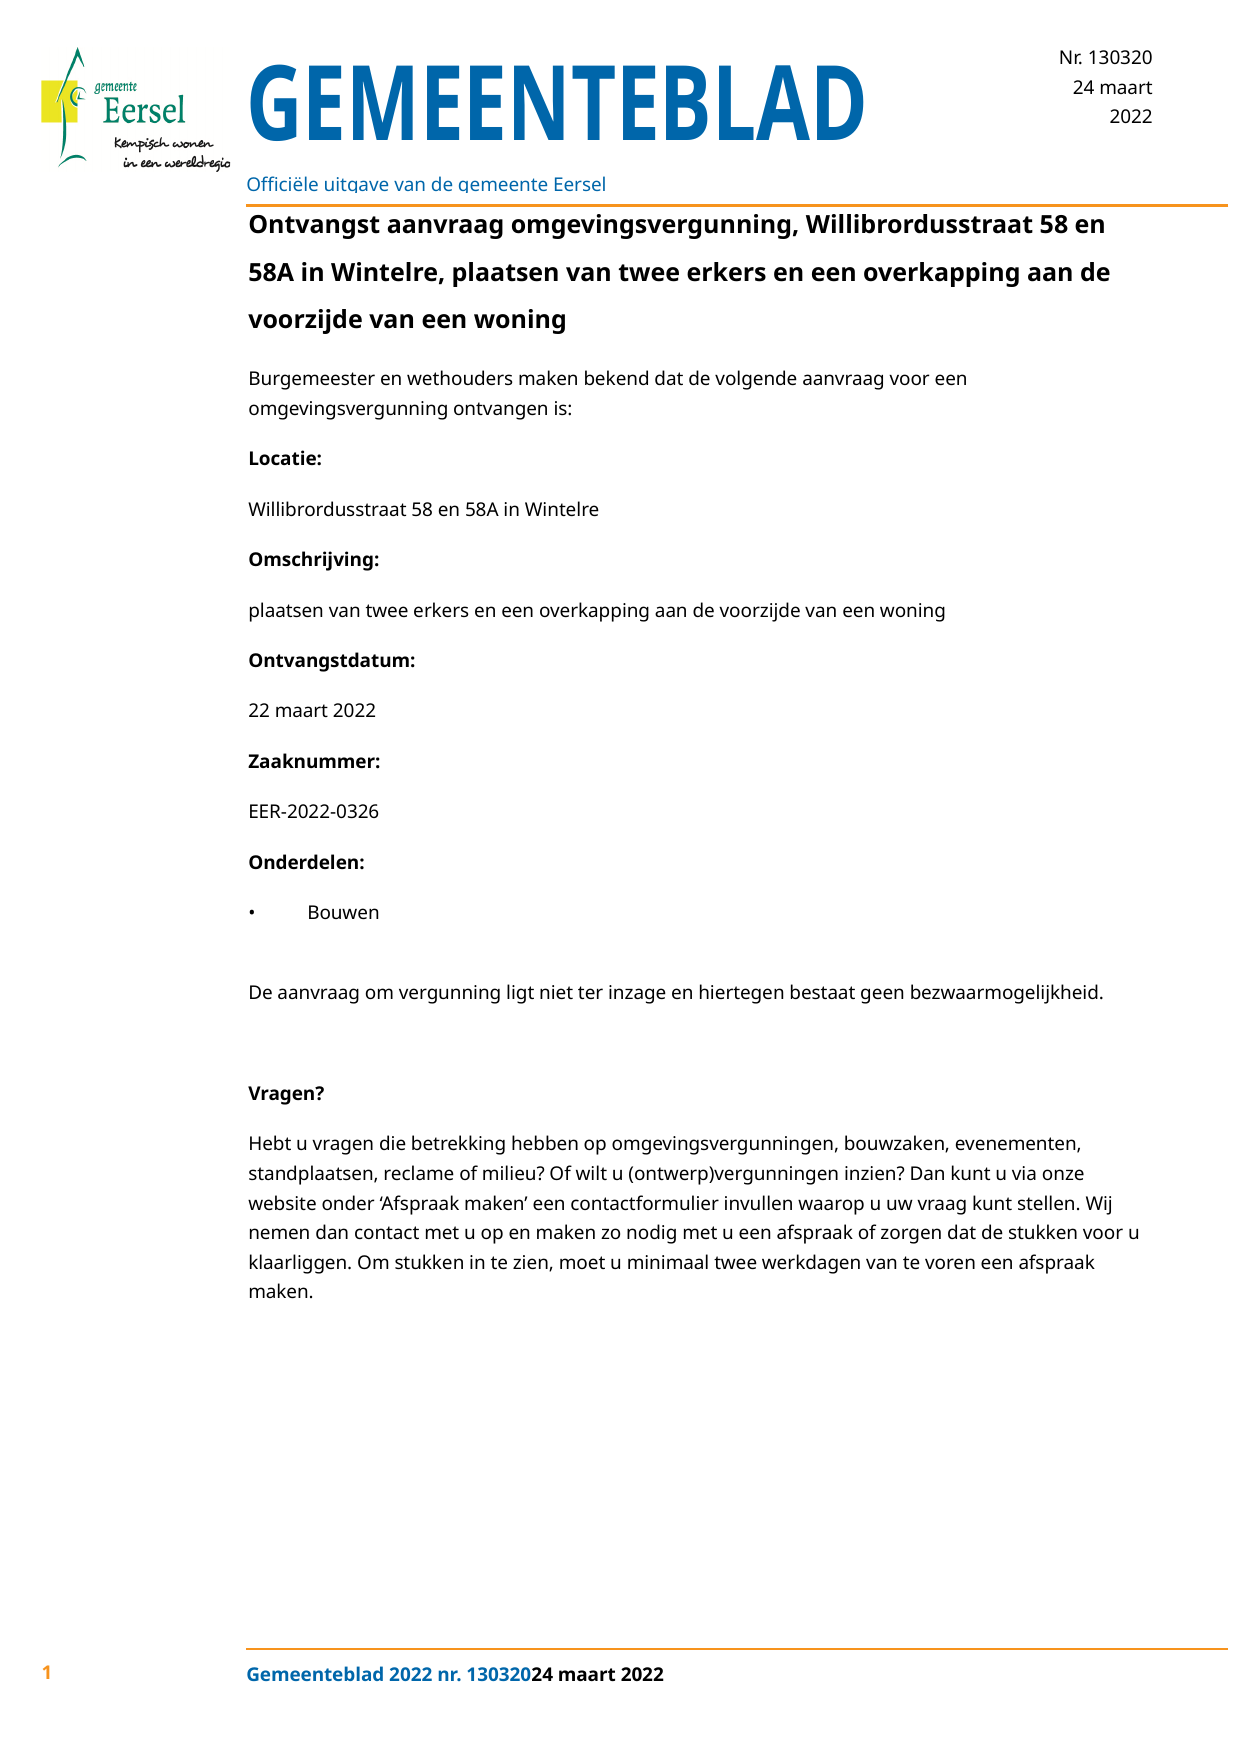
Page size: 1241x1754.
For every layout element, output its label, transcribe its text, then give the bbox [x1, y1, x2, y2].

text Onderdelen: [248, 849, 1152, 874]
text Locatie: [248, 446, 1152, 471]
text De aanvraag om vergunning ligt niet ter inzage en hiertegen bestaat geen bezwaarmogelijkheid. [248, 979, 1152, 1005]
text plaatsen van twee erkers en een overkapping aan de voorzijde van een woning [248, 597, 1152, 622]
list Bouwen [248, 899, 1152, 925]
text Ontvangst aanvraag omgevingsvergunning, Willibrordusstraat 58 en 58A in Wintelre, plaatsen van twee erkers en een overkapping aan de voorzijde van een woning [248, 207, 1152, 336]
text Hebt u vragen die betrekking hebben op omgevingsvergunningen, bouwzaken, evenementen, standplaatsen, reclame of milieu? Of wilt u (ontwerp)vergunningen inzien? Dan kunt u via onze website onder ‘Afspraak maken’ een contactformulier invullen waarop u uw vraag kunt stellen. Wij nemen dan contact met u op en maken zo nodig met u een afspraak of zorgen dat de stukken voor u klaarliggen. Om stukken in te zien, moet u minimaal twee werkdagen van te voren een afspraak maken. [248, 1131, 1152, 1304]
text EER-2022-0326 [248, 798, 1152, 824]
text Vragen? [248, 1080, 1152, 1106]
text 22 maart 2022 [248, 698, 1152, 723]
text Zaaknummer: [248, 748, 1152, 774]
text Ontvangstdatum: [248, 647, 1152, 673]
text Willibrordusstraat 58 en 58A in Wintelre [248, 496, 1152, 522]
text Omschrijving: [248, 546, 1152, 572]
text Burgemeester en wethouders maken bekend dat de volgende aanvraag voor een omgevingsvergunning ontvangen is: [248, 366, 1152, 421]
picture [41, 47, 231, 172]
